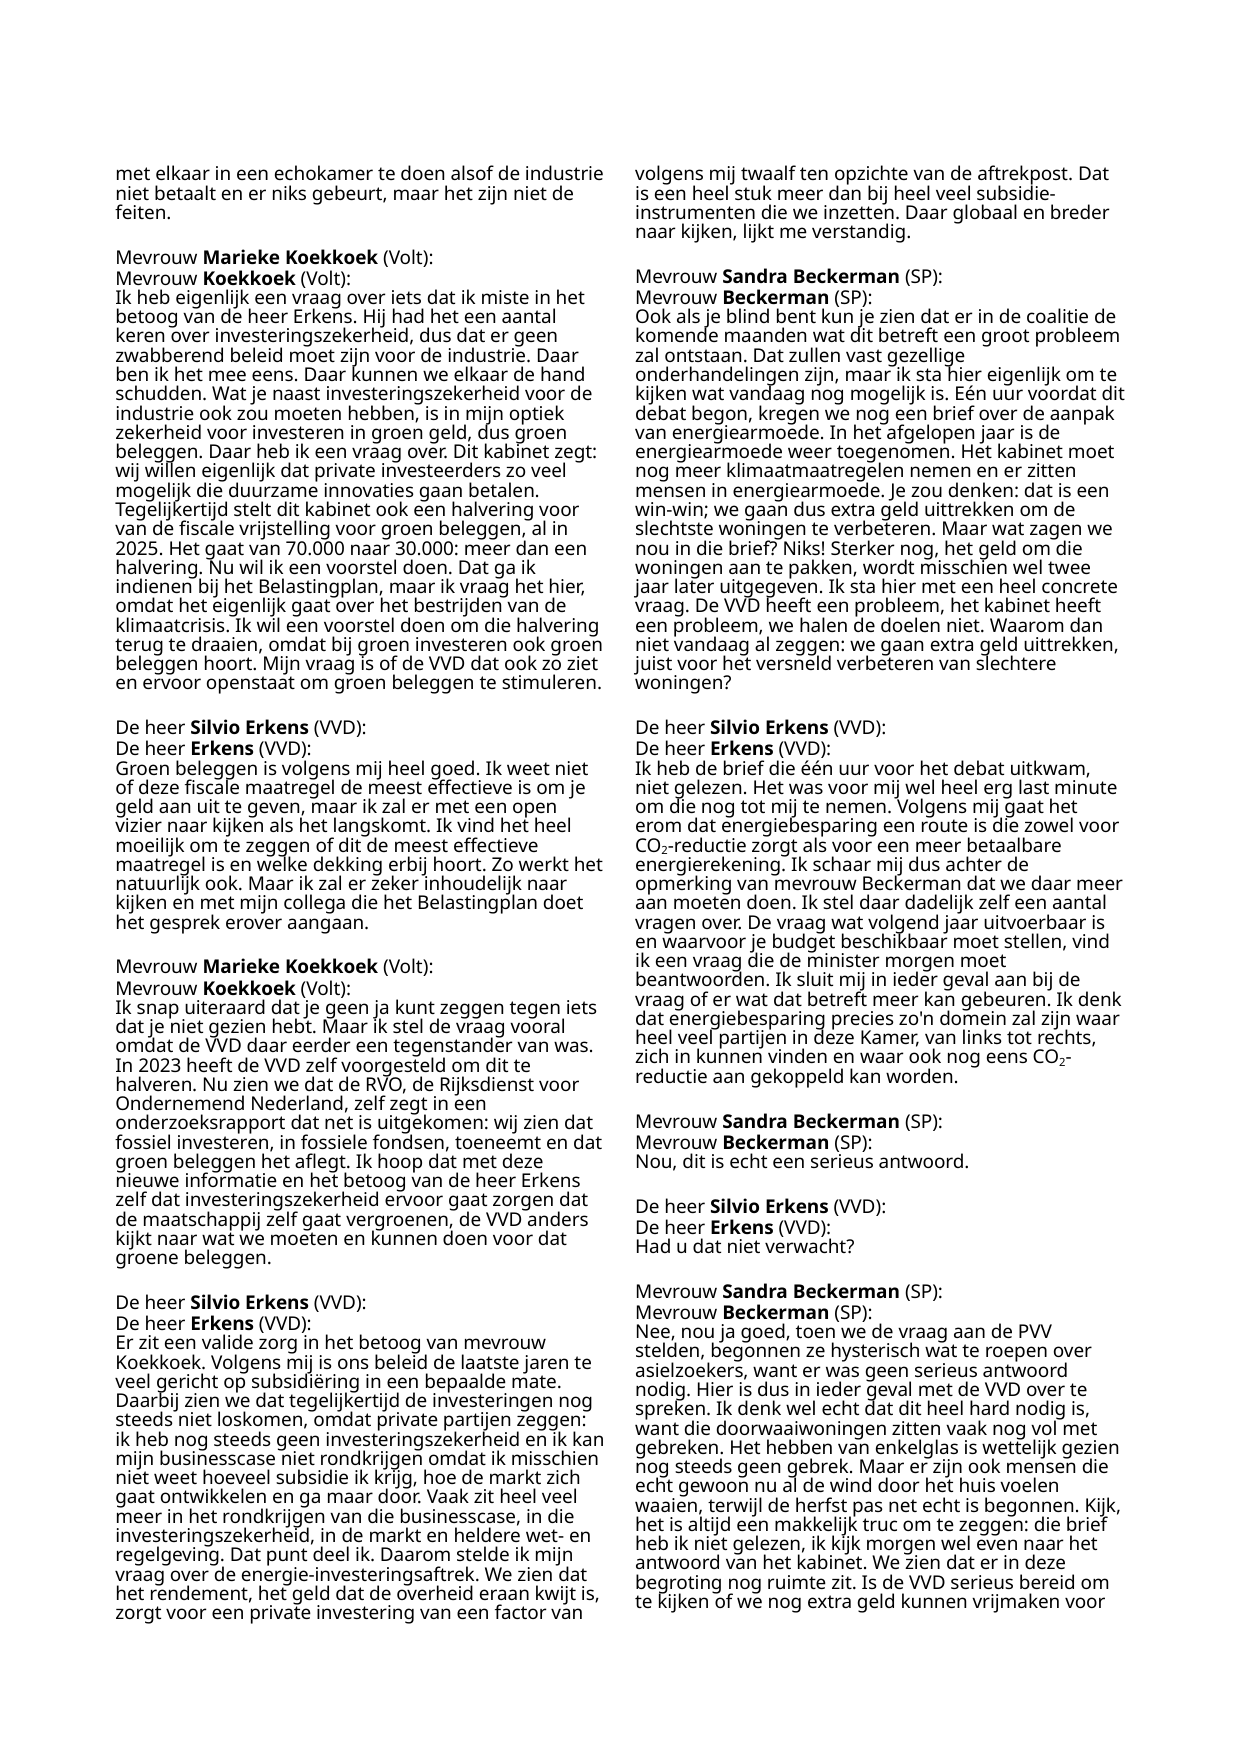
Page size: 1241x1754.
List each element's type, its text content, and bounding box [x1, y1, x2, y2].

text Ook als je blind bent kun je zien dat er in de coalitie de komende maanden wat dit betreft een groot probleem zal ontstaan. Dat zullen vast gezellige onderhandelingen zijn, maar ik sta hier eigenlijk om te kijken wat vandaag nog mogelijk is. Eén uur voordat dit debat begon, kregen we nog een brief over de aanpak van energiearmoede. In het afgelopen jaar is de energiearmoede weer toegenomen. Het kabinet moet nog meer klimaatmaatregelen nemen en er zitten mensen in energiearmoede. Je zou denken: dat is een win-win; we gaan dus extra geld uittrekken om de slechtste woningen te verbeteren. Maar wat zagen we nou in die brief? Niks! Sterker nog, het geld om die woningen aan te pakken, wordt misschien wel twee jaar later uitgegeven. Ik sta hier met een heel concrete vraag. De VVD heeft een probleem, het kabinet heeft een probleem, we halen de doelen niet. Waarom dan niet vandaag al zeggen: we gaan extra geld uittrekken, juist voor het versneld verbeteren van slechtere woningen? [635, 308, 1125, 694]
text Mevrouw Koekkoek (Volt): [115, 979, 605, 999]
text Mevrouw Marieke Koekkoek (Volt): [115, 244, 605, 270]
text Mevrouw Sandra Beckerman (SP): [635, 263, 1125, 289]
text Mevrouw Sandra Beckerman (SP): [635, 1278, 1125, 1304]
text met elkaar in een echokamer te doen alsof de industrie niet betaalt en er niks gebeurt, maar het zijn niet de feiten. [115, 165, 605, 223]
text Mevrouw Sandra Beckerman (SP): [635, 1108, 1125, 1134]
text Groen beleggen is volgens mij heel goed. Ik weet niet of deze fiscale maatregel de meest effectieve is om je geld aan uit te geven, maar ik zal er met een open vizier naar kijken als het langskomt. Ik vind het heel moeilijk om te zeggen of dit de meest effectieve maatregel is en welke dekking erbij hoort. Zo werkt het natuurlijk ook. Maar ik zal er zeker inhoudelijk naar kijken en met mijn collega die het Belastingplan doet het gesprek erover aangaan. [115, 759, 605, 933]
text Ik snap uiteraard dat je geen ja kunt zeggen tegen iets dat je niet gezien hebt. Maar ik stel de vraag vooral omdat de VVD daar eerder een tegenstander van was. In 2023 heeft de VVD zelf voorgesteld om dit te halveren. Nu zien we dat de RVO, de Rijksdienst voor Ondernemend Nederland, zelf zegt in een onderzoeksrapport dat net is uitgekomen: wij zien dat fossiel investeren, in fossiele fondsen, toeneemt en dat groen beleggen het aflegt. Ik hoop dat met deze nieuwe informatie en het betoog van de heer Erkens zelf dat investeringszekerheid ervoor gaat zorgen dat de maatschappij zelf gaat vergroenen, de VVD anders kijkt naar wat we moeten en kunnen doen voor dat groene beleggen. [115, 999, 605, 1268]
text De heer Erkens (VVD): [115, 1315, 605, 1334]
text Ik heb eigenlijk een vraag over iets dat ik miste in het betoog van de heer Erkens. Hij had het een aantal keren over investeringszekerheid, dus dat er geen zwabberend beleid moet zijn voor de industrie. Daar ben ik het mee eens. Daar kunnen we elkaar de hand schudden. Wat je naast investeringszekerheid voor de industrie ook zou moeten hebben, is in mijn optiek zekerheid voor investeren in groen geld, dus groen beleggen. Daar heb ik een vraag over. Dit kabinet zegt: wij willen eigenlijk dat private investeerders zo veel mogelijk die duurzame innovaties gaan betalen. Tegelijkertijd stelt dit kabinet ook een halvering voor van de fiscale vrijstelling voor groen beleggen, al in 2025. Het gaat van 70.000 naar 30.000: meer dan een halvering. Nu wil ik een voorstel doen. Dat ga ik indienen bij het Belastingplan, maar ik vraag het hier, omdat het eigenlijk gaat over het bestrijden van de klimaatcrisis. Ik wil een voorstel doen om die halvering terug te draaien, omdat bij groen investeren ook groen beleggen hoort. Mijn vraag is of de VVD dat ook zo ziet en ervoor openstaat om groen beleggen te stimuleren. [115, 289, 605, 694]
text Mevrouw Beckerman (SP): [635, 1304, 1125, 1323]
text Nee, nou ja goed, toen we de vraag aan de PVV stelden, begonnen ze hysterisch wat te roepen over asielzoekers, want er was geen serieus antwoord nodig. Hier is dus in ieder geval met de VVD over te spreken. Ik denk wel echt dat dit heel hard nodig is, want die doorwaaiwoningen zitten vaak nog vol met gebreken. Het hebben van enkelglas is wettelijk gezien nog steeds geen gebrek. Maar er zijn ook mensen die echt gewoon nu al de wind door het huis voelen waaien, terwijl de herfst pas net echt is begonnen. Kijk, het is altijd een makkelijk truc om te zeggen: die brief heb ik niet gelezen, ik kijk morgen wel even naar het antwoord van het kabinet. We zien dat er in deze begroting nog ruimte zit. Is de VVD serieus bereid om te kijken of we nog extra geld kunnen vrijmaken voor [635, 1323, 1125, 1612]
text De heer Erkens (VVD): [635, 1219, 1125, 1238]
text De heer Erkens (VVD): [635, 740, 1125, 759]
text De heer Erkens (VVD): [115, 740, 605, 759]
text volgens mij twaalf ten opzichte van de aftrekpost. Dat is een heel stuk meer dan bij heel veel subsidie-instrumenten die we inzetten. Daar globaal en breder naar kijken, lijkt me verstandig. [635, 165, 1125, 242]
text Mevrouw Beckerman (SP): [635, 289, 1125, 308]
text Had u dat niet verwacht? [635, 1238, 1125, 1257]
text Ik heb de brief die één uur voor het debat uitkwam, niet gelezen. Het was voor mij wel heel erg last minute om die nog tot mij te nemen. Volgens mij gaat het erom dat energiebesparing een route is die zowel voor CO2-reductie zorgt als voor een meer betaalbare energierekening. Ik schaar mij dus achter de opmerking van mevrouw Beckerman dat we daar meer aan moeten doen. Ik stel daar dadelijk zelf een aantal vragen over. De vraag wat volgend jaar uitvoerbaar is en waarvoor je budget beschikbaar moet stellen, vind ik een vraag die de minister morgen moet beantwoorden. Ik sluit mij in ieder geval aan bij de vraag of er wat dat betreft meer kan gebeuren. Ik denk dat energiebesparing precies zo'n domein zal zijn waar heel veel partijen in deze Kamer, van links tot rechts, zich in kunnen vinden en waar ook nog eens CO2-reductie aan gekoppeld kan worden. [635, 759, 1125, 1087]
text Mevrouw Beckerman (SP): [635, 1134, 1125, 1153]
text De heer Silvio Erkens (VVD): [115, 1289, 605, 1315]
text Mevrouw Marieke Koekkoek (Volt): [115, 954, 605, 979]
text De heer Silvio Erkens (VVD): [115, 714, 605, 740]
text Nou, dit is echt een serieus antwoord. [635, 1153, 1125, 1172]
text De heer Silvio Erkens (VVD): [635, 1193, 1125, 1219]
text Er zit een valide zorg in het betoog van mevrouw Koekkoek. Volgens mij is ons beleid de laatste jaren te veel gericht op subsidiëring in een bepaalde mate. Daarbij zien we dat tegelijkertijd de investeringen nog steeds niet loskomen, omdat private partijen zeggen: ik heb nog steeds geen investeringszekerheid en ik kan mijn businesscase niet rondkrijgen omdat ik misschien niet weet hoeveel subsidie ik krijg, hoe de markt zich gaat ontwikkelen en ga maar door. Vaak zit heel veel meer in het rondkrijgen van die businesscase, in die investeringszekerheid, in de markt en heldere wet- en regelgeving. Dat punt deel ik. Daarom stelde ik mijn vraag over de energie-investeringsaftrek. We zien dat het rendement, het geld dat de overheid eraan kwijt is, zorgt voor een private investering van een factor van [115, 1334, 605, 1623]
text Mevrouw Koekkoek (Volt): [115, 270, 605, 289]
text De heer Silvio Erkens (VVD): [635, 714, 1125, 740]
